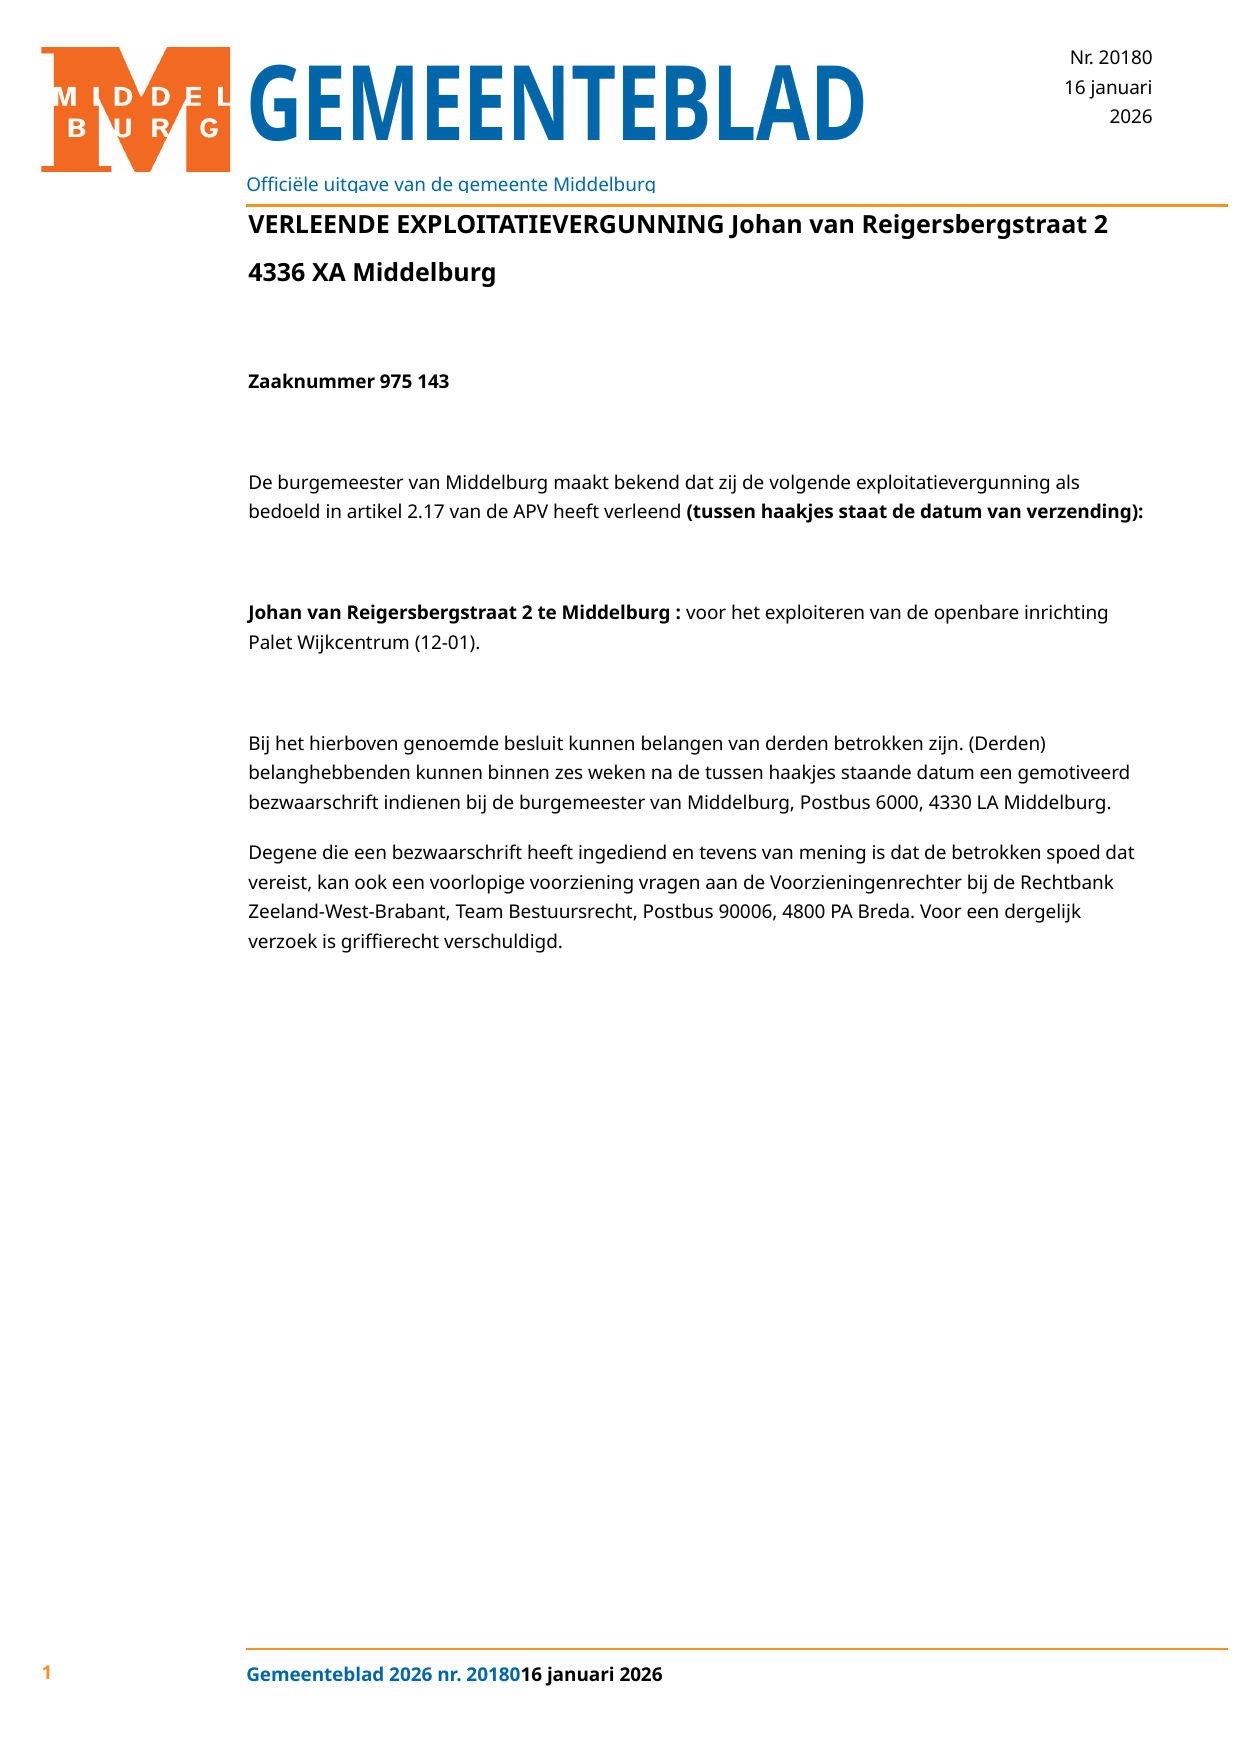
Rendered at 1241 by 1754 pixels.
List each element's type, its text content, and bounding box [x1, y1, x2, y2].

picture [41, 47, 231, 172]
text Degene die een bezwaarschrift heeft ingediend en tevens van mening is dat de betrokken spoed dat vereist, kan ook een voorlopige voorziening vragen aan de Voorzieningenrechter bij de Rechtbank Zeeland-West-Brabant, Team Bestuursrecht, Postbus 90006, 4800 PA Breda. Voor een dergelijk verzoek is griffierecht verschuldigd. [248, 839, 1152, 954]
text Johan van Reigersbergstraat 2 te Middelburg : voor het exploiteren van de openbare inrichting Palet Wijkcentrum (12-01). [248, 599, 1152, 655]
text Zaaknummer 975 143 [248, 368, 1152, 394]
text VERLEENDE EXPLOITATIEVERGUNNING Johan van Reigersbergstraat 2 4336 XA Middelburg [248, 207, 1152, 288]
text Bij het hierboven genoemde besluit kunnen belangen van derden betrokken zijn. (Derden) belanghebbenden kunnen binnen zes weken na de tussen haakjes staande datum een gemotiveerd bezwaarschrift indienen bij de burgemeester van Middelburg, Postbus 6000, 4330 LA Middelburg. [248, 730, 1152, 815]
text De burgemeester van Middelburg maakt bekend dat zij de volgende exploitatievergunning als bedoeld in artikel 2.17 van de APV heeft verleend (tussen haakjes staat de datum van verzending): [248, 469, 1152, 524]
